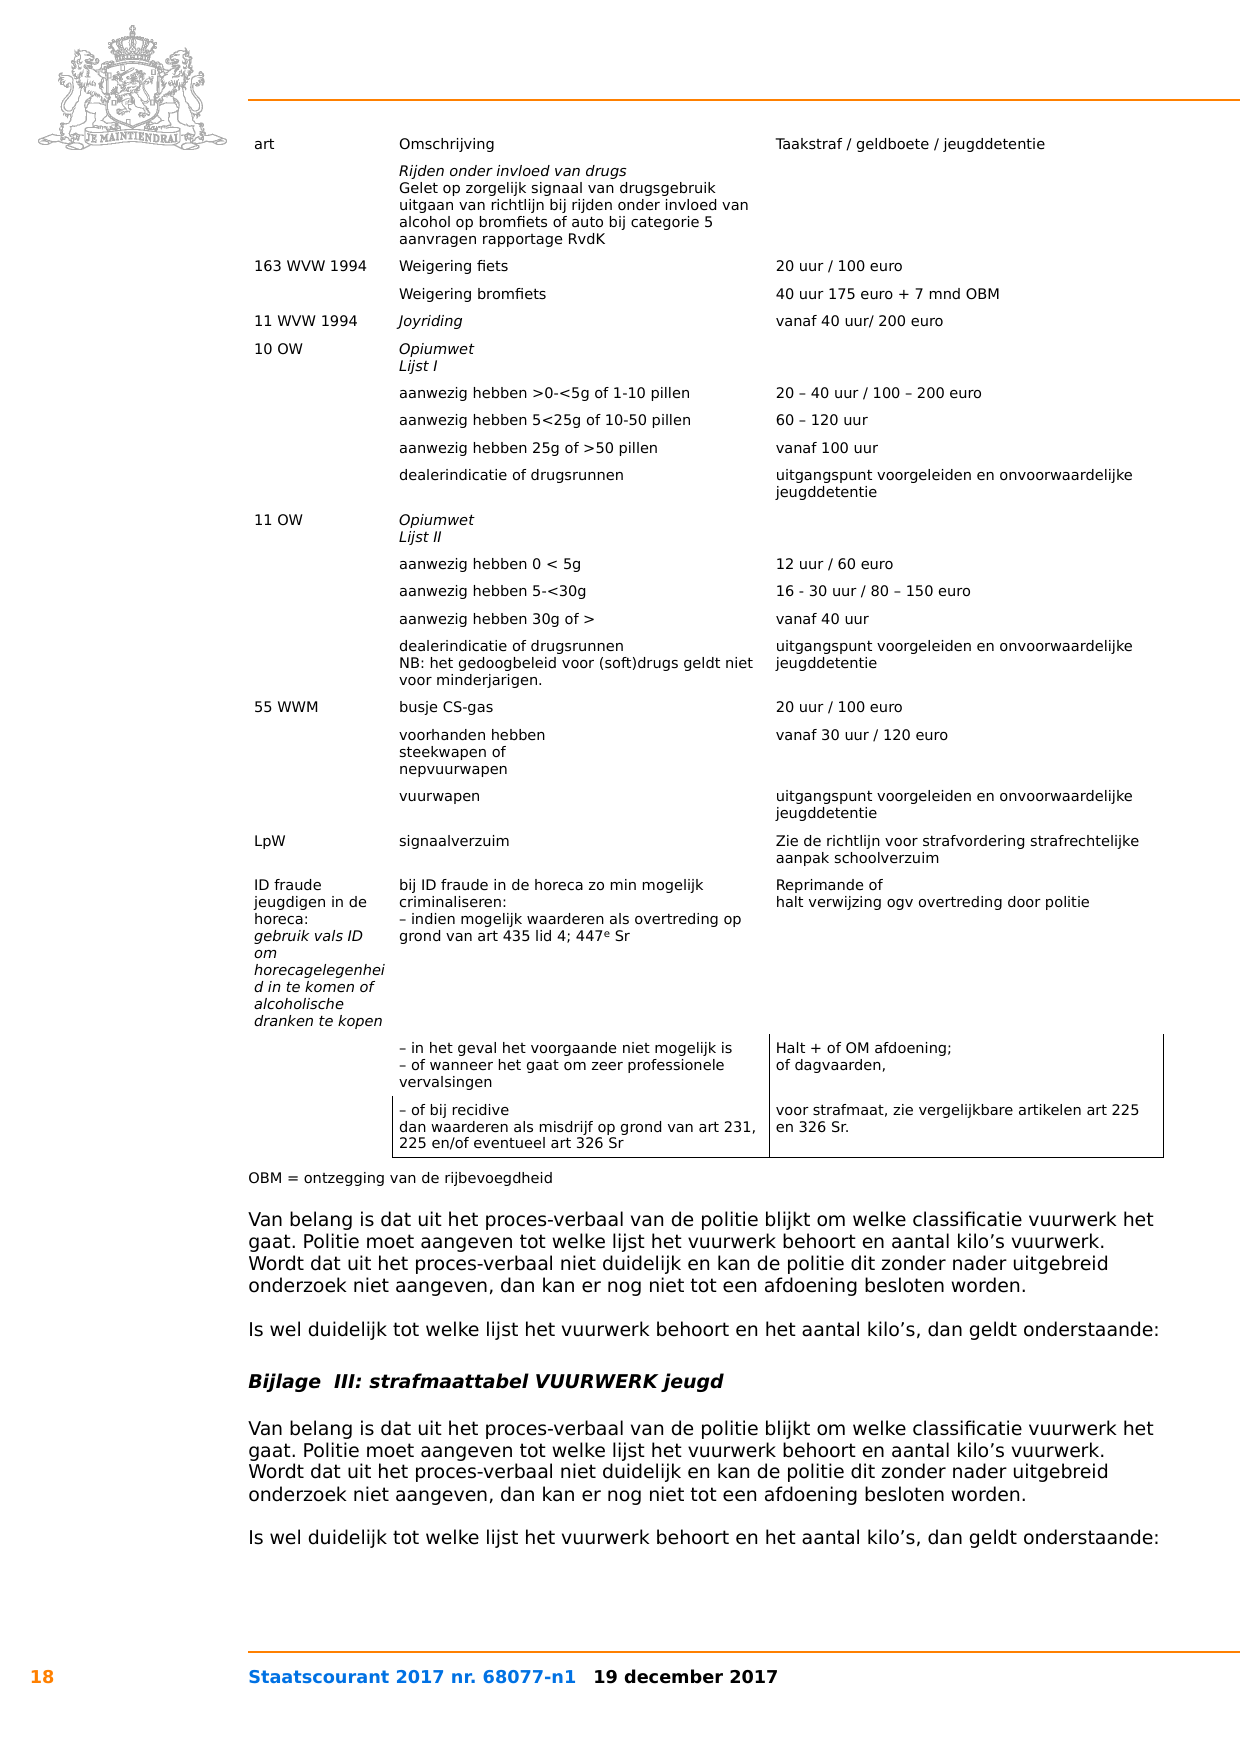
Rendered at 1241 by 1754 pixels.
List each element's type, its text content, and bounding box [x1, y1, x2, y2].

table_cell 20 – 40 uur / 100 – 200 euro [770, 380, 1163, 407]
table_cell 163 WVW 1994 [249, 254, 392, 307]
table_header Taakstraf / geldboete / jeugddetentie [770, 131, 1163, 157]
table_cell vanaf 40 uur/ 200 euro [770, 309, 1163, 335]
table_cell dealerindicatie of drugsrunnen NB: het gedoogbeleid voor (soft)drugs geldt niet voor minderjarigen. [393, 633, 769, 694]
table_cell aanwezig hebben 5<25g of 10-50 pillen [393, 408, 769, 434]
table_cell vanaf 30 uur / 120 euro [770, 722, 1163, 782]
table_cell aanwezig hebben >0-<5g of 1-10 pillen [393, 380, 769, 407]
table_cell voor strafmaat, zie vergelijkbare artikelen art 225 en 326 Sr. [770, 1096, 1163, 1157]
table_cell [770, 507, 1163, 550]
table_cell aanwezig hebben 25g of >50 pillen [393, 435, 769, 461]
table_cell – in het geval het voorgaande niet mogelijk is – of wanneer het gaat om zeer professionele vervalsingen [393, 1035, 769, 1096]
table_cell OBM = ontzegging van de rijbevoegdheid [248, 1158, 1163, 1187]
table_cell 60 – 120 uur [770, 408, 1163, 434]
table_cell [249, 1035, 392, 1157]
table_cell 40 uur 175 euro + 7 mnd OBM [770, 281, 1163, 307]
table_cell bij ID fraude in de horeca zo min mogelijk criminaliseren: – indien mogelijk waarderen als overtreding op grond van art 435 lid 4; 447e Sr [393, 872, 769, 1034]
table_header art [249, 131, 392, 157]
table_cell [249, 158, 392, 253]
table_cell uitgangspunt voorgeleiden en onvoorwaardelijke jeugddetentie [770, 633, 1163, 694]
table_cell Weigering bromfiets [393, 281, 769, 307]
table_cell 20 uur / 100 euro [770, 254, 1163, 280]
table_cell uitgangspunt voorgeleiden en onvoorwaardelijke jeugddetentie [770, 784, 1163, 827]
table_cell [770, 336, 1163, 379]
table_cell Halt + of OM afdoening; of dagvaarden, [770, 1035, 1163, 1096]
table_cell Reprimande of halt verwijzing ogv overtreding door politie [770, 872, 1163, 1034]
table_cell busje CS-gas [393, 695, 769, 721]
table_cell 20 uur / 100 euro [770, 695, 1163, 721]
table_cell Opiumwet Lijst II [393, 507, 769, 550]
text Van belang is dat uit het proces-verbaal van de politie blijkt om welke classificatie vuurwerk het gaat. Politie moet aangeven tot welke lijst het vuurwerk behoort en aantal kilo’s vuurwerk. Wordt dat uit het proces-verbaal niet duidelijk en kan de politie dit zonder nader uitgebreid onderzoek niet aangeven, dan kan er nog niet tot een afdoening besloten worden. [248, 1209, 1163, 1297]
text Is wel duidelijk tot welke lijst het vuurwerk behoort en het aantal kilo’s, dan geldt onderstaande: [248, 1527, 1163, 1549]
subtitle Bijlage III: strafmaattabel VUURWERK jeugd [248, 1371, 1163, 1392]
table_cell aanwezig hebben 5-<30g [393, 579, 769, 605]
table_cell 12 uur / 60 euro [770, 551, 1163, 577]
table_cell uitgangspunt voorgeleiden en onvoorwaardelijke jeugddetentie [770, 463, 1163, 506]
table_cell – of bij recidive dan waarderen als misdrijf op grond van art 231, 225 en/of eventueel art 326 Sr [393, 1096, 769, 1157]
table_cell signaalverzuim [393, 828, 769, 871]
table_cell vanaf 100 uur [770, 435, 1163, 461]
table_cell 55 WWM [249, 695, 392, 827]
table_cell 10 OW [249, 336, 392, 506]
picture [38, 25, 227, 150]
text Is wel duidelijk tot welke lijst het vuurwerk behoort en het aantal kilo’s, dan geldt onderstaande: [248, 1318, 1163, 1341]
table_cell Rijden onder invloed van drugs Gelet op zorgelijk signaal van drugsgebruik uitgaan van richtlijn bij rijden onder invloed van alcohol op bromfiets of auto bij categorie 5 aanvragen rapportage RvdK [393, 158, 769, 253]
table_header Omschrijving [393, 131, 769, 157]
table_cell [770, 158, 1163, 253]
table_cell Opiumwet Lijst I [393, 336, 769, 379]
table_cell aanwezig hebben 30g of > [393, 606, 769, 632]
table_cell Joyriding [393, 309, 769, 335]
table_cell vuurwapen [393, 784, 769, 827]
table_cell 16 - 30 uur / 80 – 150 euro [770, 579, 1163, 605]
table_cell vanaf 40 uur [770, 606, 1163, 632]
table_cell aanwezig hebben 0 < 5g [393, 551, 769, 577]
table_cell 11 OW [249, 507, 392, 694]
table_cell voorhanden hebben steekwapen of nepvuurwapen [393, 722, 769, 782]
table_cell 11 WVW 1994 [249, 309, 392, 335]
table_cell dealerindicatie of drugsrunnen [393, 463, 769, 506]
table_cell Weigering fiets [393, 254, 769, 280]
table_cell Zie de richtlijn voor strafvordering strafrechtelijke aanpak schoolverzuim [770, 828, 1163, 871]
text Van belang is dat uit het proces-verbaal van de politie blijkt om welke classificatie vuurwerk het gaat. Politie moet aangeven tot welke lijst het vuurwerk behoort en aantal kilo’s vuurwerk. Wordt dat uit het proces-verbaal niet duidelijk en kan de politie dit zonder nader uitgebreid onderzoek niet aangeven, dan kan er nog niet tot een afdoening besloten worden. [248, 1417, 1163, 1505]
table_cell ID fraude jeugdigen in de horeca: gebruik vals ID om horecagelegenheid in te komen of alcoholische dranken te kopen [249, 872, 392, 1034]
table_cell LpW [249, 828, 392, 871]
